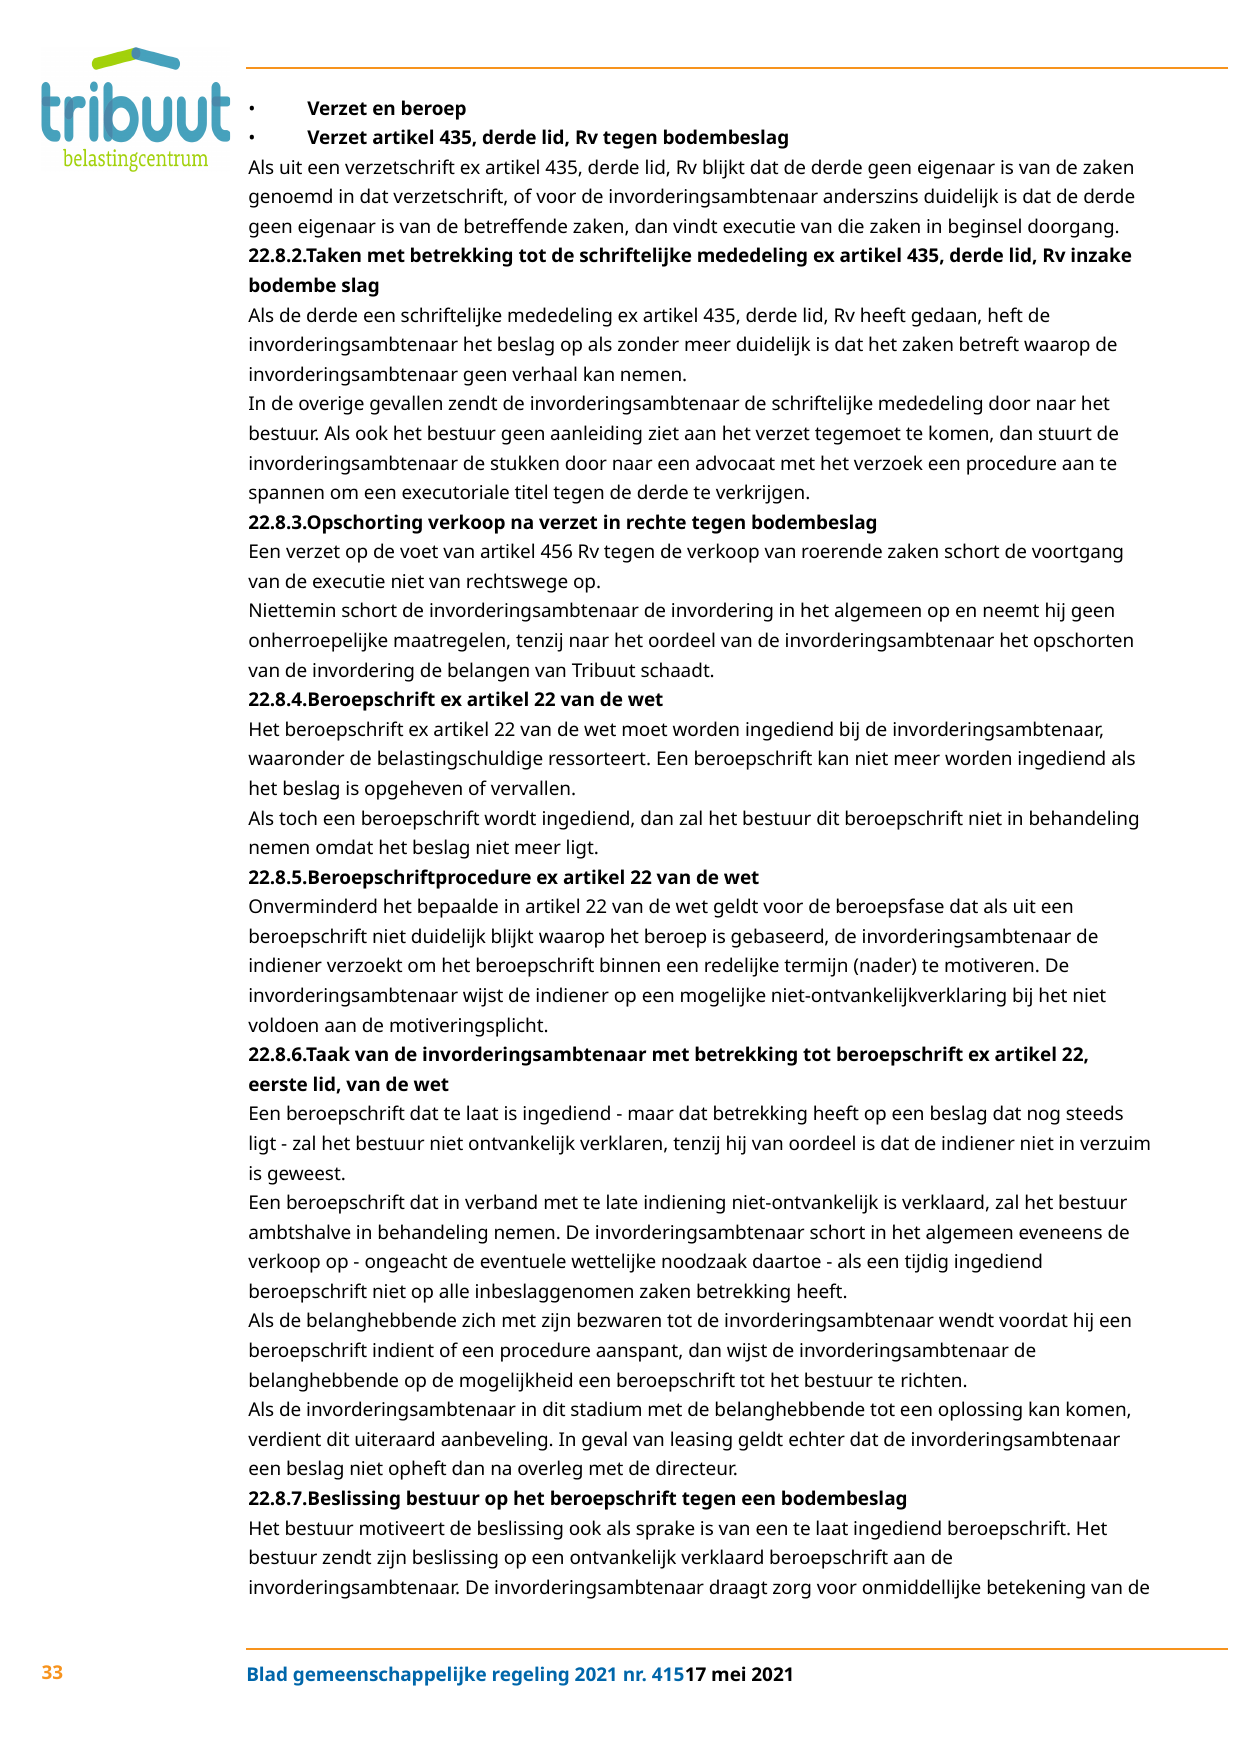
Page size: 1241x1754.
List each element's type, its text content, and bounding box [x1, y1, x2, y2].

text Een verzet op de voet van artikel 456 Rv tegen de verkoop van roerende zaken schort de voortgang van de executie niet van rechtswege op. [248, 538, 1152, 594]
text 22.8.6.Taak van de invorderingsambtenaar met betrekking tot beroepschrift ex artikel 22, eerste lid, van de wet [248, 1041, 1152, 1097]
text Een beroepschrift dat in verband met te late indiening niet-ontvankelijk is verklaard, zal het bestuur ambtshalve in behandeling nemen. De invorderingsambtenaar schort in het algemeen eveneens de verkoop op - ongeacht de eventuele wettelijke noodzaak daartoe - als een tijdig ingediend beroepschrift niet op alle inbeslaggenomen zaken betrekking heeft. [248, 1189, 1152, 1304]
text Als toch een beroepschrift wordt ingediend, dan zal het bestuur dit beroepschrift niet in behandeling nemen omdat het beslag niet meer ligt. [248, 805, 1152, 860]
list Verzet en beroep [248, 95, 1152, 121]
text 22.8.4.Beroepschrift ex artikel 22 van de wet [248, 686, 1152, 712]
text Niettemin schort de invorderingsambtenaar de invordering in het algemeen op en neemt hij geen onherroepelijke maatregelen, tenzij naar het oordeel van de invorderingsambtenaar het opschorten van de invordering de belangen van Tribuut schaadt. [248, 598, 1152, 683]
text Onverminderd het bepaalde in artikel 22 van de wet geldt voor de beroepsfase dat als uit een beroepschrift niet duidelijk blijkt waarop het beroep is gebaseerd, de invorderingsambtenaar de indiener verzoekt om het beroepschrift binnen een redelijke termijn (nader) te motiveren. De invorderingsambtenaar wijst de indiener op een mogelijke niet-ontvankelijkverklaring bij het niet voldoen aan de motiveringsplicht. [248, 893, 1152, 1038]
text Een beroepschrift dat te laat is ingediend - maar dat betrekking heeft op een beslag dat nog steeds ligt - zal het bestuur niet ontvankelijk verklaren, tenzij hij van oordeel is dat de indiener niet in verzuim is geweest. [248, 1101, 1152, 1186]
text 22.8.3.Opschorting verkoop na verzet in rechte tegen bodembeslag [248, 509, 1152, 535]
text Het bestuur motiveert de beslissing ook als sprake is van een te laat ingediend beroepschrift. Het bestuur zendt zijn beslissing op een ontvankelijk verklaard beroepschrift aan de invorderingsambtenaar. De invorderingsambtenaar draagt zorg voor onmiddellijke betekening van de [248, 1515, 1152, 1600]
text Als de invorderingsambtenaar in dit stadium met de belanghebbende tot een oplossing kan komen, verdient dit uiteraard aanbeveling. In geval van leasing geldt echter dat de invorderingsambtenaar een beslag niet opheft dan na overleg met de directeur. [248, 1396, 1152, 1481]
text Als de belanghebbende zich met zijn bezwaren tot de invorderingsambtenaar wendt voordat hij een beroepschrift indient of een procedure aanspant, dan wijst de invorderingsambtenaar de belanghebbende op de mogelijkheid een beroepschrift tot het bestuur te richten. [248, 1308, 1152, 1393]
text Als de derde een schriftelijke mededeling ex artikel 435, derde lid, Rv heeft gedaan, heft de invorderingsambtenaar het beslag op als zonder meer duidelijk is dat het zaken betreft waarop de invorderingsambtenaar geen verhaal kan nemen. [248, 302, 1152, 387]
text In de overige gevallen zendt de invorderingsambtenaar de schriftelijke mededeling door naar het bestuur. Als ook het bestuur geen aanleiding ziet aan het verzet tegemoet te komen, dan stuurt de invorderingsambtenaar de stukken door naar een advocaat met het verzoek een procedure aan te spannen om een executoriale titel tegen de derde te verkrijgen. [248, 391, 1152, 505]
text 22.8.5.Beroepschriftprocedure ex artikel 22 van de wet [248, 864, 1152, 890]
text Als uit een verzetschrift ex artikel 435, derde lid, Rv blijkt dat de derde geen eigenaar is van de zaken genoemd in dat verzetschrift, of voor de invorderingsambtenaar anderszins duidelijk is dat de derde geen eigenaar is van de betreffende zaken, dan vindt executie van die zaken in beginsel doorgang. [248, 154, 1152, 239]
text 22.8.7.Beslissing bestuur op het beroepschrift tegen een bodembeslag [248, 1485, 1152, 1511]
text Het beroepschrift ex artikel 22 van de wet moet worden ingediend bij de invorderingsambtenaar, waaronder de belastingschuldige ressorteert. Een beroepschrift kan niet meer worden ingediend als het beslag is opgeheven of vervallen. [248, 716, 1152, 801]
text 22.8.2.Taken met betrekking tot de schriftelijke mededeling ex artikel 435, derde lid, Rv inzake bodembe slag [248, 243, 1152, 298]
list Verzet artikel 435, derde lid, Rv tegen bodembeslag [248, 124, 1152, 150]
picture [41, 47, 231, 172]
